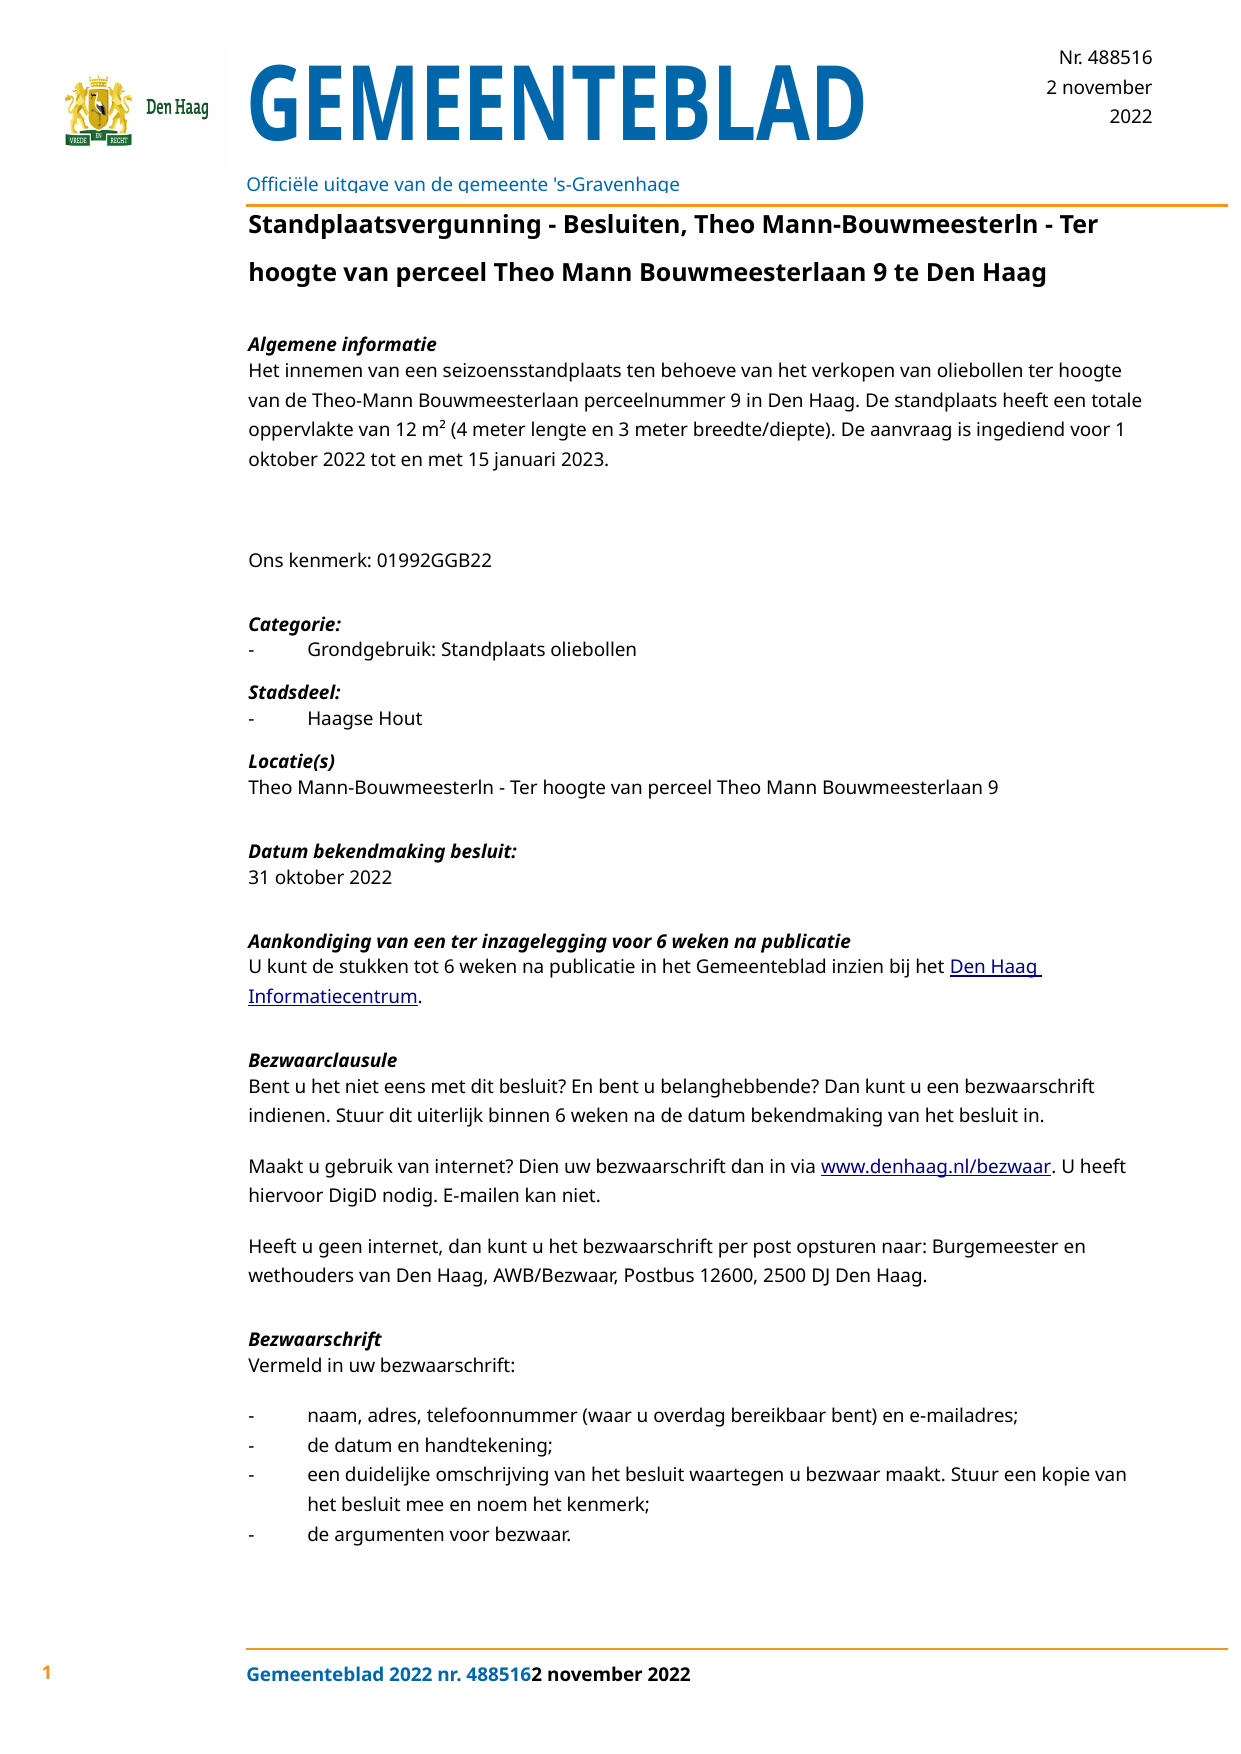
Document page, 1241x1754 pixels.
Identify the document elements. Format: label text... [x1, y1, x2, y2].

text Theo Mann-Bouwmeesterln - Ter hoogte van perceel Theo Mann Bouwmeesterlaan 9 [248, 774, 1152, 800]
list naam, adres, telefoonnummer (waar u overdag bereikbaar bent) en e-mailadres; [248, 1402, 1152, 1428]
list Grondgebruik: Standplaats oliebollen [248, 636, 1152, 662]
list de argumenten voor bezwaar. [248, 1521, 1152, 1547]
text Locatie(s) [248, 748, 1152, 774]
text Het innemen van een seizoensstandplaats ten behoeve van het verkopen van oliebollen ter hoogte van de Theo-Mann Bouwmeesterlaan perceelnummer 9 in Den Haag. De standplaats heeft een totale oppervlakte van 12 m² (4 meter lengte en 3 meter breedte/diepte). De aanvraag is ingediend voor 1 oktober 2022 tot en met 15 januari 2023. [248, 357, 1152, 472]
text Algemene informatie [248, 331, 1152, 357]
text Vermeld in uw bezwaarschrift: [248, 1352, 1152, 1378]
text Heeft u geen internet, dan kunt u het bezwaarschrift per post opsturen naar: Burgemeester en wethouders van Den Haag, AWB/Bezwaar, Postbus 12600, 2500 DJ Den Haag. [248, 1233, 1152, 1288]
text Datum bekendmaking besluit: [248, 838, 1152, 864]
text 31 oktober 2022 [248, 864, 1152, 889]
text Maakt u gebruik van internet? Dien uw bezwaarschrift dan in via www.denhaag.nl/bezwaar. U heeft hiervoor DigiD nodig. E-mailen kan niet. [248, 1153, 1152, 1208]
text Bezwaarclausule [248, 1047, 1152, 1073]
text Aankondiging van een ter inzagelegging voor 6 weken na publicatie [248, 928, 1152, 953]
text Ons kenmerk: 01992GGB22 [248, 547, 1152, 572]
text Stadsdeel: [248, 679, 1152, 705]
text U kunt de stukken tot 6 weken na publicatie in het Gemeenteblad inzien bij het Den Haag Informatiecentrum. [248, 953, 1152, 1009]
text Bent u het niet eens met dit besluit? En bent u belanghebbende? Dan kunt u een bezwaarschrift indienen. Stuur dit uiterlijk binnen 6 weken na de datum bekendmaking van het besluit in. [248, 1073, 1152, 1128]
picture [41, 47, 231, 172]
text Standplaatsvergunning - Besluiten, Theo Mann-Bouwmeesterln - Ter hoogte van perceel Theo Mann Bouwmeesterlaan 9 te Den Haag [248, 207, 1152, 288]
list de datum en handtekening; [248, 1432, 1152, 1458]
text Categorie: [248, 611, 1152, 636]
list een duidelijke omschrijving van het besluit waartegen u bezwaar maakt. Stuur een kopie van het besluit mee en noem het kenmerk; [248, 1462, 1152, 1517]
list Haagse Hout [248, 705, 1152, 731]
text Bezwaarschrift [248, 1326, 1152, 1352]
